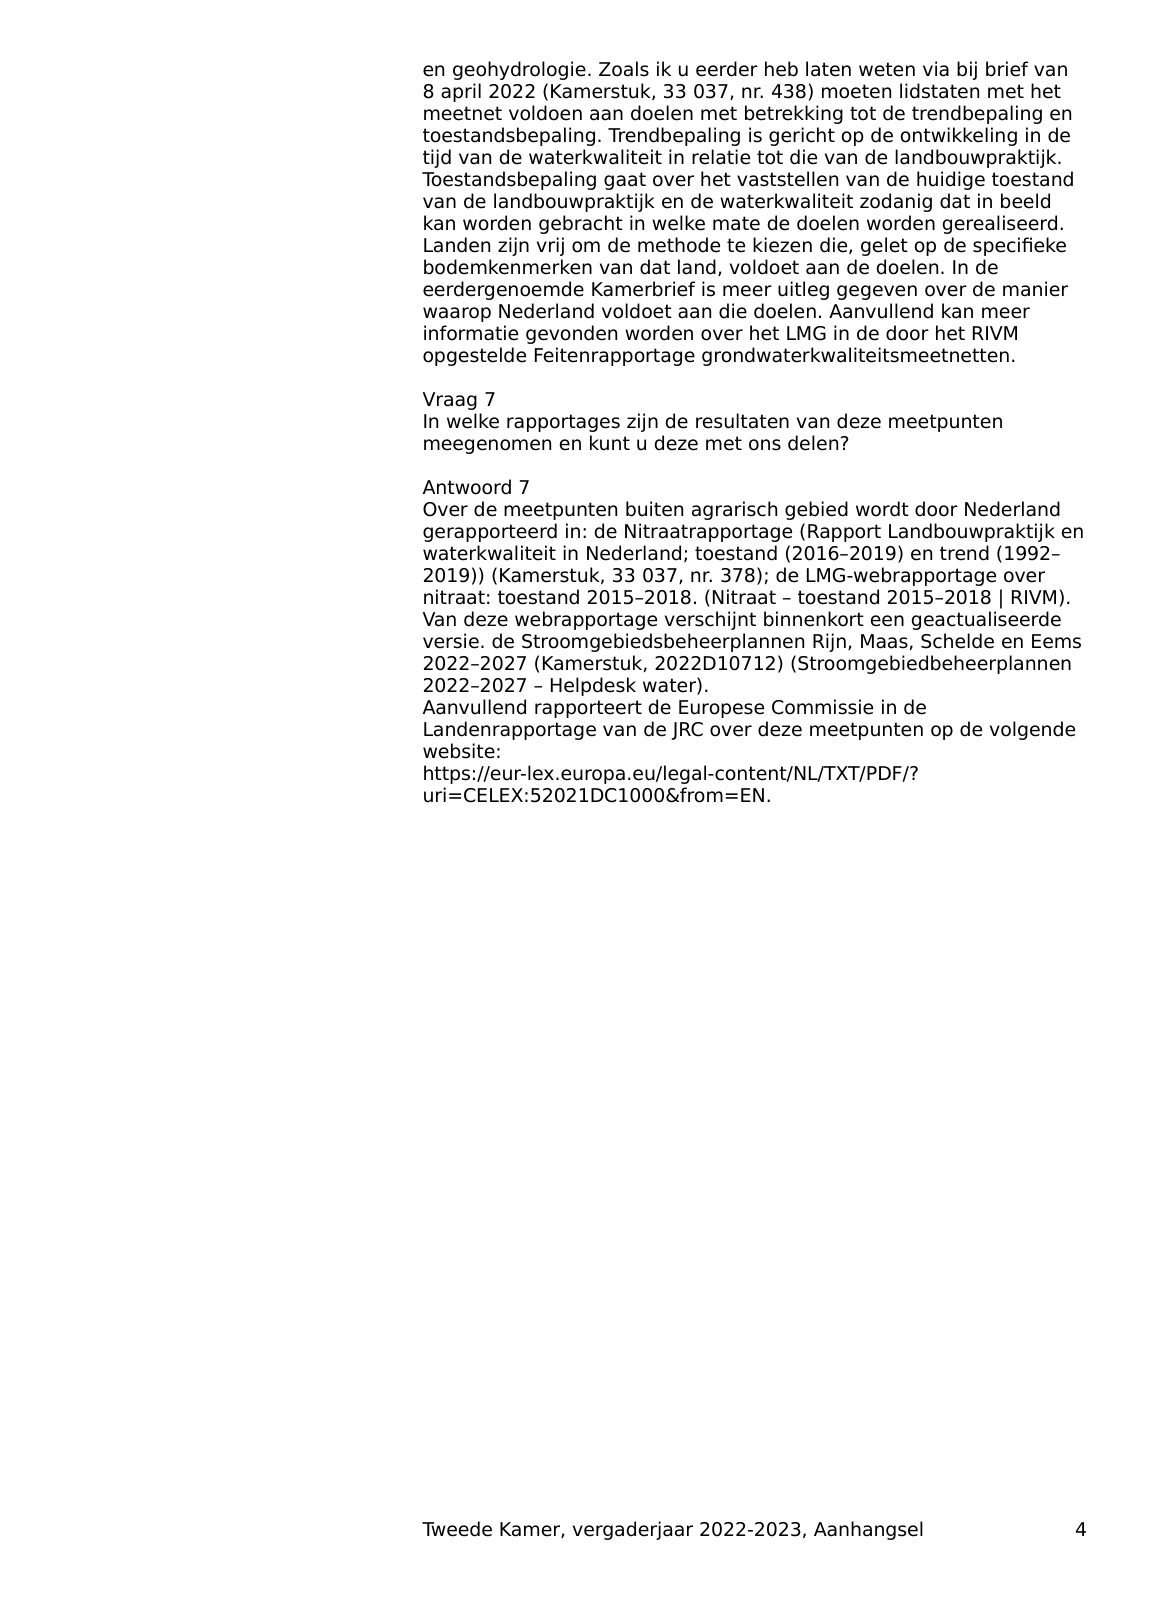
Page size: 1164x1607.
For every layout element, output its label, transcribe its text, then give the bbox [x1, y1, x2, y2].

text en geohydrologie. Zoals ik u eerder heb laten weten via bij brief van 8 april 2022 (Kamerstuk, 33 037, nr. 438) moeten lidstaten met het meetnet voldoen aan doelen met betrekking tot de trendbepaling en toestandsbepaling. Trendbepaling is gericht op de ontwikkeling in de tijd van de waterkwaliteit in relatie tot die van de landbouwpraktijk. Toestandsbepaling gaat over het vaststellen van de huidige toestand van de landbouwpraktijk en de waterkwaliteit zodanig dat in beeld kan worden gebracht in welke mate de doelen worden gerealiseerd. Landen zijn vrij om de methode te kiezen die, gelet op de specifieke bodemkenmerken van dat land, voldoet aan de doelen. In de eerdergenoemde Kamerbrief is meer uitleg gegeven over de manier waarop Nederland voldoet aan die doelen. Aanvullend kan meer informatie gevonden worden over het LMG in de door het RIVM opgestelde Feitenrapportage grondwaterkwaliteitsmeetnetten. [422, 59, 1087, 367]
text Vraag 7 [422, 389, 1087, 411]
text Antwoord 7 [422, 477, 1087, 499]
text Aanvullend rapporteert de Europese Commissie in de Landenrapportage van de JRC over deze meetpunten op de volgende website: [422, 697, 1087, 763]
text Over de meetpunten buiten agrarisch gebied wordt door Nederland gerapporteerd in: de Nitraatrapportage (Rapport Landbouwpraktijk en waterkwaliteit in Nederland; toestand (2016–2019) en trend (1992–2019)) (Kamerstuk, 33 037, nr. 378); de LMG-webrapportage over nitraat: toestand 2015–2018. (Nitraat – toestand 2015–2018 | RIVM). Van deze webrapportage verschijnt binnenkort een geactualiseerde versie. de Stroomgebiedsbeheerplannen Rijn, Maas, Schelde en Eems 2022–2027 (Kamerstuk, 2022D10712) (Stroomgebiedbeheerplannen 2022–2027 – Helpdesk water). [422, 499, 1087, 697]
text https://eur-lex.europa.eu/legal-content/NL/TXT/PDF/?uri=CELEX:52021DC1000&from=EN. [422, 763, 1087, 807]
text In welke rapportages zijn de resultaten van deze meetpunten meegenomen en kunt u deze met ons delen? [422, 411, 1087, 455]
